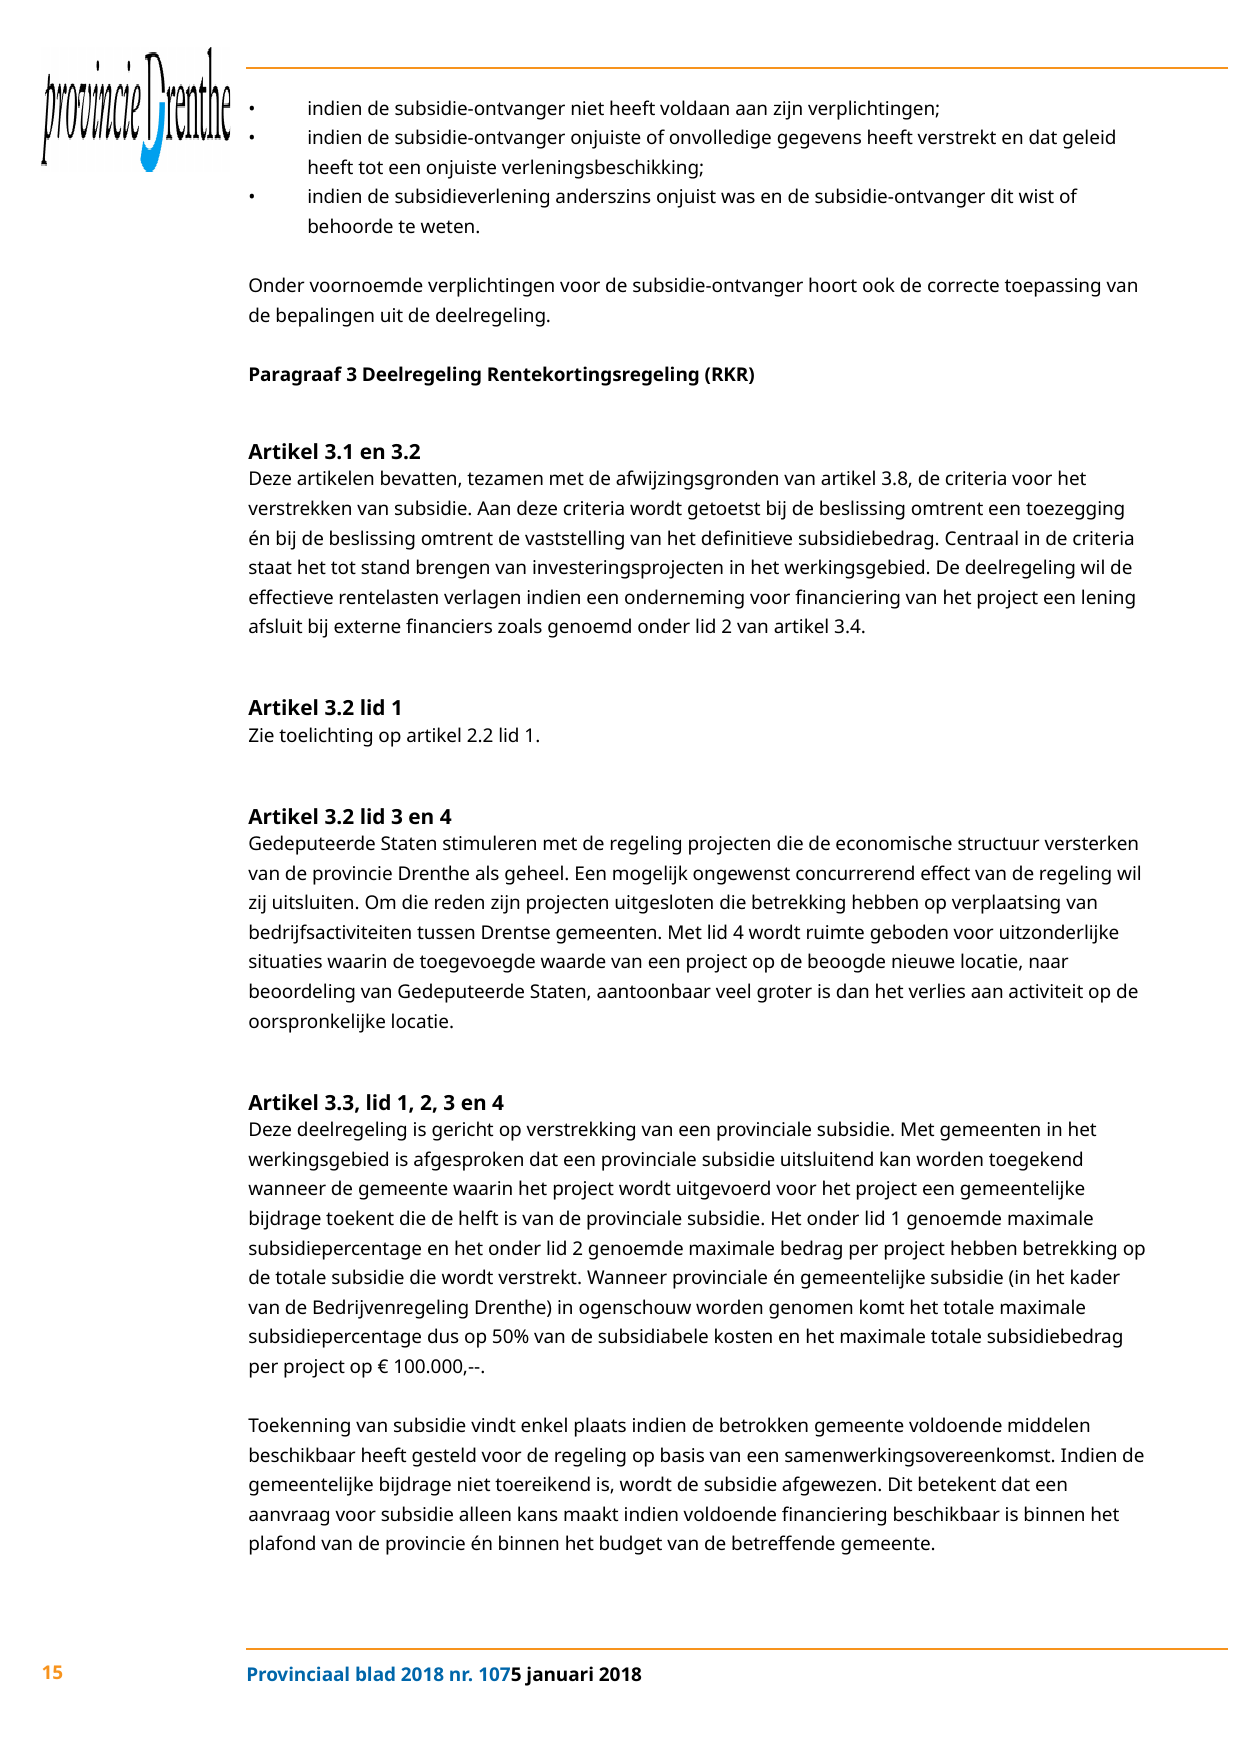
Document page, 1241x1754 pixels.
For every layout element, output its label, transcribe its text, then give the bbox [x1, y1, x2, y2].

text Deze deelregeling is gericht op verstrekking van een provinciale subsidie. Met gemeenten in het werkingsgebied is afgesproken dat een provinciale subsidie uitsluitend kan worden toegekend wanneer de gemeente waarin het project wordt uitgevoerd voor het project een gemeentelijke bijdrage toekent die de helft is van de provinciale subsidie. Het onder lid 1 genoemde maximale subsidiepercentage en het onder lid 2 genoemde maximale bedrag per project hebben betrekking op de totale subsidie die wordt verstrekt. Wanneer provinciale én gemeentelijke subsidie (in het kader van de Bedrijvenregeling Drenthe) in ogenschouw worden genomen komt het totale maximale subsidiepercentage dus op 50% van de subsidiabele kosten en het maximale totale subsidiebedrag per project op € 100.000,--. [248, 1116, 1152, 1379]
picture [41, 47, 231, 172]
list indien de subsidie-ontvanger niet heeft voldaan aan zijn verplichtingen; [248, 95, 1152, 121]
list indien de subsidie-ontvanger onjuiste of onvolledige gegevens heeft verstrekt en dat geleid heeft tot een onjuiste verleningsbeschikking; [248, 124, 1152, 180]
text Artikel 3.3, lid 1, 2, 3 en 4 [248, 1088, 1152, 1116]
text Artikel 3.2 lid 3 en 4 [248, 802, 1152, 830]
text Artikel 3.1 en 3.2 [248, 437, 1152, 466]
text Paragraaf 3 Deelregeling Rentekortingsregeling (RKR) [248, 361, 1152, 387]
text Gedeputeerde Staten stimuleren met de regeling projecten die de economische structuur versterken van de provincie Drenthe als geheel. Een mogelijk ongewenst concurrerend effect van de regeling wil zij uitsluiten. Om die reden zijn projecten uitgesloten die betrekking hebben op verplaatsing van bedrijfsactiviteiten tussen Drentse gemeenten. Met lid 4 wordt ruimte geboden voor uitzonderlijke situaties waarin de toegevoegde waarde van een project op de beoogde nieuwe locatie, naar beoordeling van Gedeputeerde Staten, aantoonbaar veel groter is dan het verlies aan activiteit op de oorspronkelijke locatie. [248, 830, 1152, 1034]
list indien de subsidieverlening anderszins onjuist was en de subsidie-ontvanger dit wist of behoorde te weten. [248, 183, 1152, 239]
text Onder voornoemde verplichtingen voor de subsidie-ontvanger hoort ook de correcte toepassing van de bepalingen uit de deelregeling. [248, 272, 1152, 328]
text Zie toelichting op artikel 2.2 lid 1. [248, 722, 1152, 748]
text Artikel 3.2 lid 1 [248, 693, 1152, 722]
text Deze artikelen bevatten, tezamen met de afwijzingsgronden van artikel 3.8, de criteria voor het verstrekken van subsidie. Aan deze criteria wordt getoetst bij de beslissing omtrent een toezegging én bij de beslissing omtrent de vaststelling van het definitieve subsidiebedrag. Centraal in de criteria staat het tot stand brengen van investeringsprojecten in het werkingsgebied. De deelregeling wil de effectieve rentelasten verlagen indien een onderneming voor financiering van het project een lening afsluit bij externe financiers zoals genoemd onder lid 2 van artikel 3.4. [248, 466, 1152, 639]
text Toekenning van subsidie vindt enkel plaats indien de betrokken gemeente voldoende middelen beschikbaar heeft gesteld voor de regeling op basis van een samenwerkingsovereenkomst. Indien de gemeentelijke bijdrage niet toereikend is, wordt de subsidie afgewezen. Dit betekent dat een aanvraag voor subsidie alleen kans maakt indien voldoende financiering beschikbaar is binnen het plafond van de provincie én binnen het budget van de betreffende gemeente. [248, 1412, 1152, 1556]
